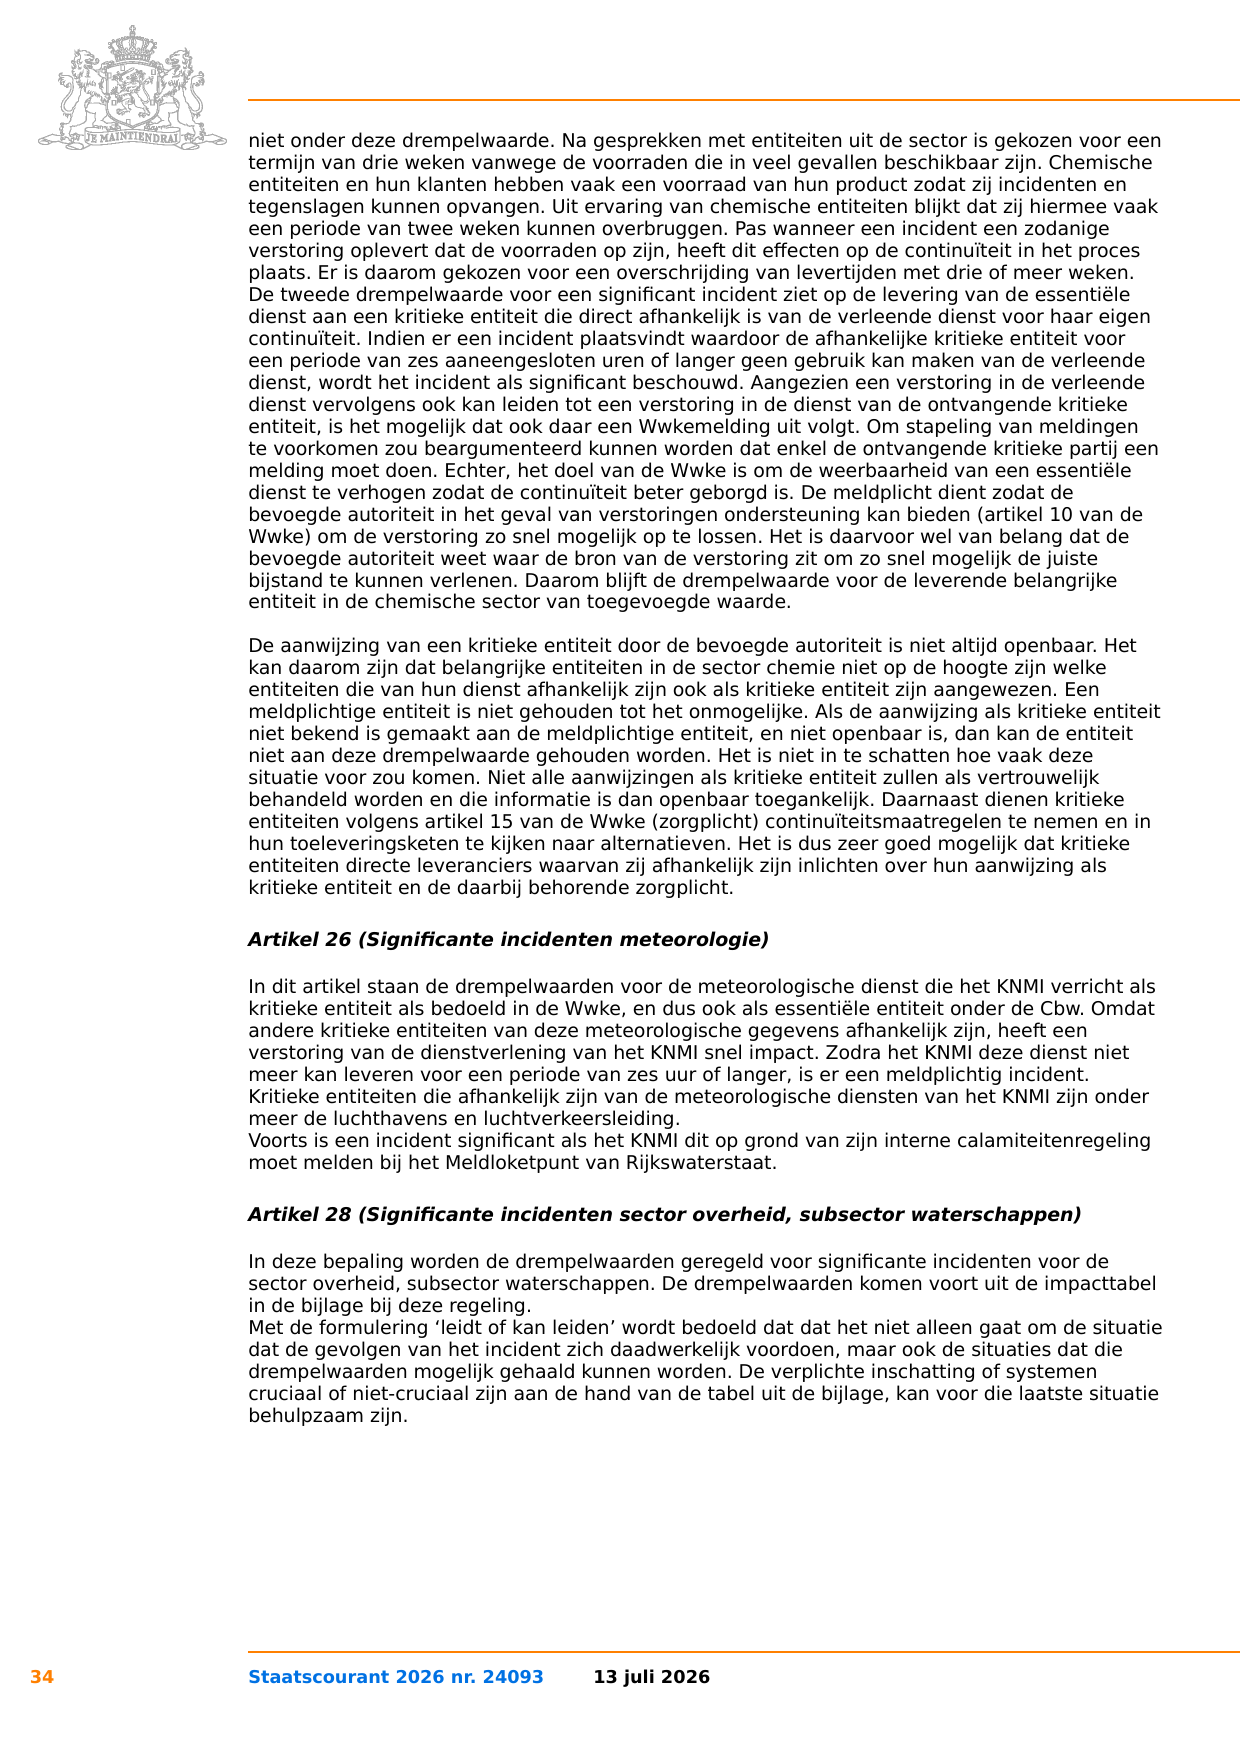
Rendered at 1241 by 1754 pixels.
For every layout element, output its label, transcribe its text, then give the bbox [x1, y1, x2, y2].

subtitle Artikel 26 (Significante incidenten meteorologie) [248, 929, 1163, 951]
text Met de formulering ‘leidt of kan leiden’ wordt bedoeld dat dat het niet alleen gaat om de situatie dat de gevolgen van het incident zich daadwerkelijk voordoen, maar ook de situaties dat die drempelwaarden mogelijk gehaald kunnen worden. De verplichte inschatting of systemen cruciaal of niet-cruciaal zijn aan de hand van de tabel uit de bijlage, kan voor die laatste situatie behulpzaam zijn. [248, 1317, 1163, 1427]
picture [38, 25, 227, 150]
text De tweede drempelwaarde voor een significant incident ziet op de levering van de essentiële dienst aan een kritieke entiteit die direct afhankelijk is van de verleende dienst voor haar eigen continuïteit. Indien er een incident plaatsvindt waardoor de afhankelijke kritieke entiteit voor een periode van zes aaneengesloten uren of langer geen gebruik kan maken van de verleende dienst, wordt het incident als significant beschouwd. Aangezien een verstoring in de verleende dienst vervolgens ook kan leiden tot een verstoring in de dienst van de ontvangende kritieke entiteit, is het mogelijk dat ook daar een Wwkemelding uit volgt. Om stapeling van meldingen te voorkomen zou beargumenteerd kunnen worden dat enkel de ontvangende kritieke partij een melding moet doen. Echter, het doel van de Wwke is om de weerbaarheid van een essentiële dienst te verhogen zodat de continuïteit beter geborgd is. De meldplicht dient zodat de bevoegde autoriteit in het geval van verstoringen ondersteuning kan bieden (artikel 10 van de Wwke) om de verstoring zo snel mogelijk op te lossen. Het is daarvoor wel van belang dat de bevoegde autoriteit weet waar de bron van de verstoring zit om zo snel mogelijk de juiste bijstand te kunnen verlenen. Daarom blijft de drempelwaarde voor de leverende belangrijke entiteit in de chemische sector van toegevoegde waarde. [248, 284, 1163, 613]
text niet onder deze drempelwaarde. Na gesprekken met entiteiten uit de sector is gekozen voor een termijn van drie weken vanwege de voorraden die in veel gevallen beschikbaar zijn. Chemische entiteiten en hun klanten hebben vaak een voorraad van hun product zodat zij incidenten en tegenslagen kunnen opvangen. Uit ervaring van chemische entiteiten blijkt dat zij hiermee vaak een periode van twee weken kunnen overbruggen. Pas wanneer een incident een zodanige verstoring oplevert dat de voorraden op zijn, heeft dit effecten op de continuïteit in het proces plaats. Er is daarom gekozen voor een overschrijding van levertijden met drie of meer weken. [248, 130, 1163, 284]
text In deze bepaling worden de drempelwaarden geregeld voor significante incidenten voor de sector overheid, subsector waterschappen. De drempelwaarden komen voort uit de impacttabel in de bijlage bij deze regeling. [248, 1251, 1163, 1317]
text In dit artikel staan de drempelwaarden voor de meteorologische dienst die het KNMI verricht als kritieke entiteit als bedoeld in de Wwke, en dus ook als essentiële entiteit onder de Cbw. Omdat andere kritieke entiteiten van deze meteorologische gegevens afhankelijk zijn, heeft een verstoring van de dienstverlening van het KNMI snel impact. Zodra het KNMI deze dienst niet meer kan leveren voor een periode van zes uur of langer, is er een meldplichtig incident. Kritieke entiteiten die afhankelijk zijn van de meteorologische diensten van het KNMI zijn onder meer de luchthavens en luchtverkeersleiding. [248, 976, 1163, 1130]
text Voorts is een incident significant als het KNMI dit op grond van zijn interne calamiteitenregeling moet melden bij het Meldloketpunt van Rijkswaterstaat. [248, 1130, 1163, 1174]
subtitle Artikel 28 (Significante incidenten sector overheid, subsector waterschappen) [248, 1204, 1163, 1226]
text De aanwijzing van een kritieke entiteit door de bevoegde autoriteit is niet altijd openbaar. Het kan daarom zijn dat belangrijke entiteiten in de sector chemie niet op de hoogte zijn welke entiteiten die van hun dienst afhankelijk zijn ook als kritieke entiteit zijn aangewezen. Een meldplichtige entiteit is niet gehouden tot het onmogelijke. Als de aanwijzing als kritieke entiteit niet bekend is gemaakt aan de meldplichtige entiteit, en niet openbaar is, dan kan de entiteit niet aan deze drempelwaarde gehouden worden. Het is niet in te schatten hoe vaak deze situatie voor zou komen. Niet alle aanwijzingen als kritieke entiteit zullen als vertrouwelijk behandeld worden en die informatie is dan openbaar toegankelijk. Daarnaast dienen kritieke entiteiten volgens artikel 15 van de Wwke (zorgplicht) continuïteitsmaatregelen te nemen en in hun toeleveringsketen te kijken naar alternatieven. Het is dus zeer goed mogelijk dat kritieke entiteiten directe leveranciers waarvan zij afhankelijk zijn inlichten over hun aanwijzing als kritieke entiteit en de daarbij behorende zorgplicht. [248, 635, 1163, 899]
